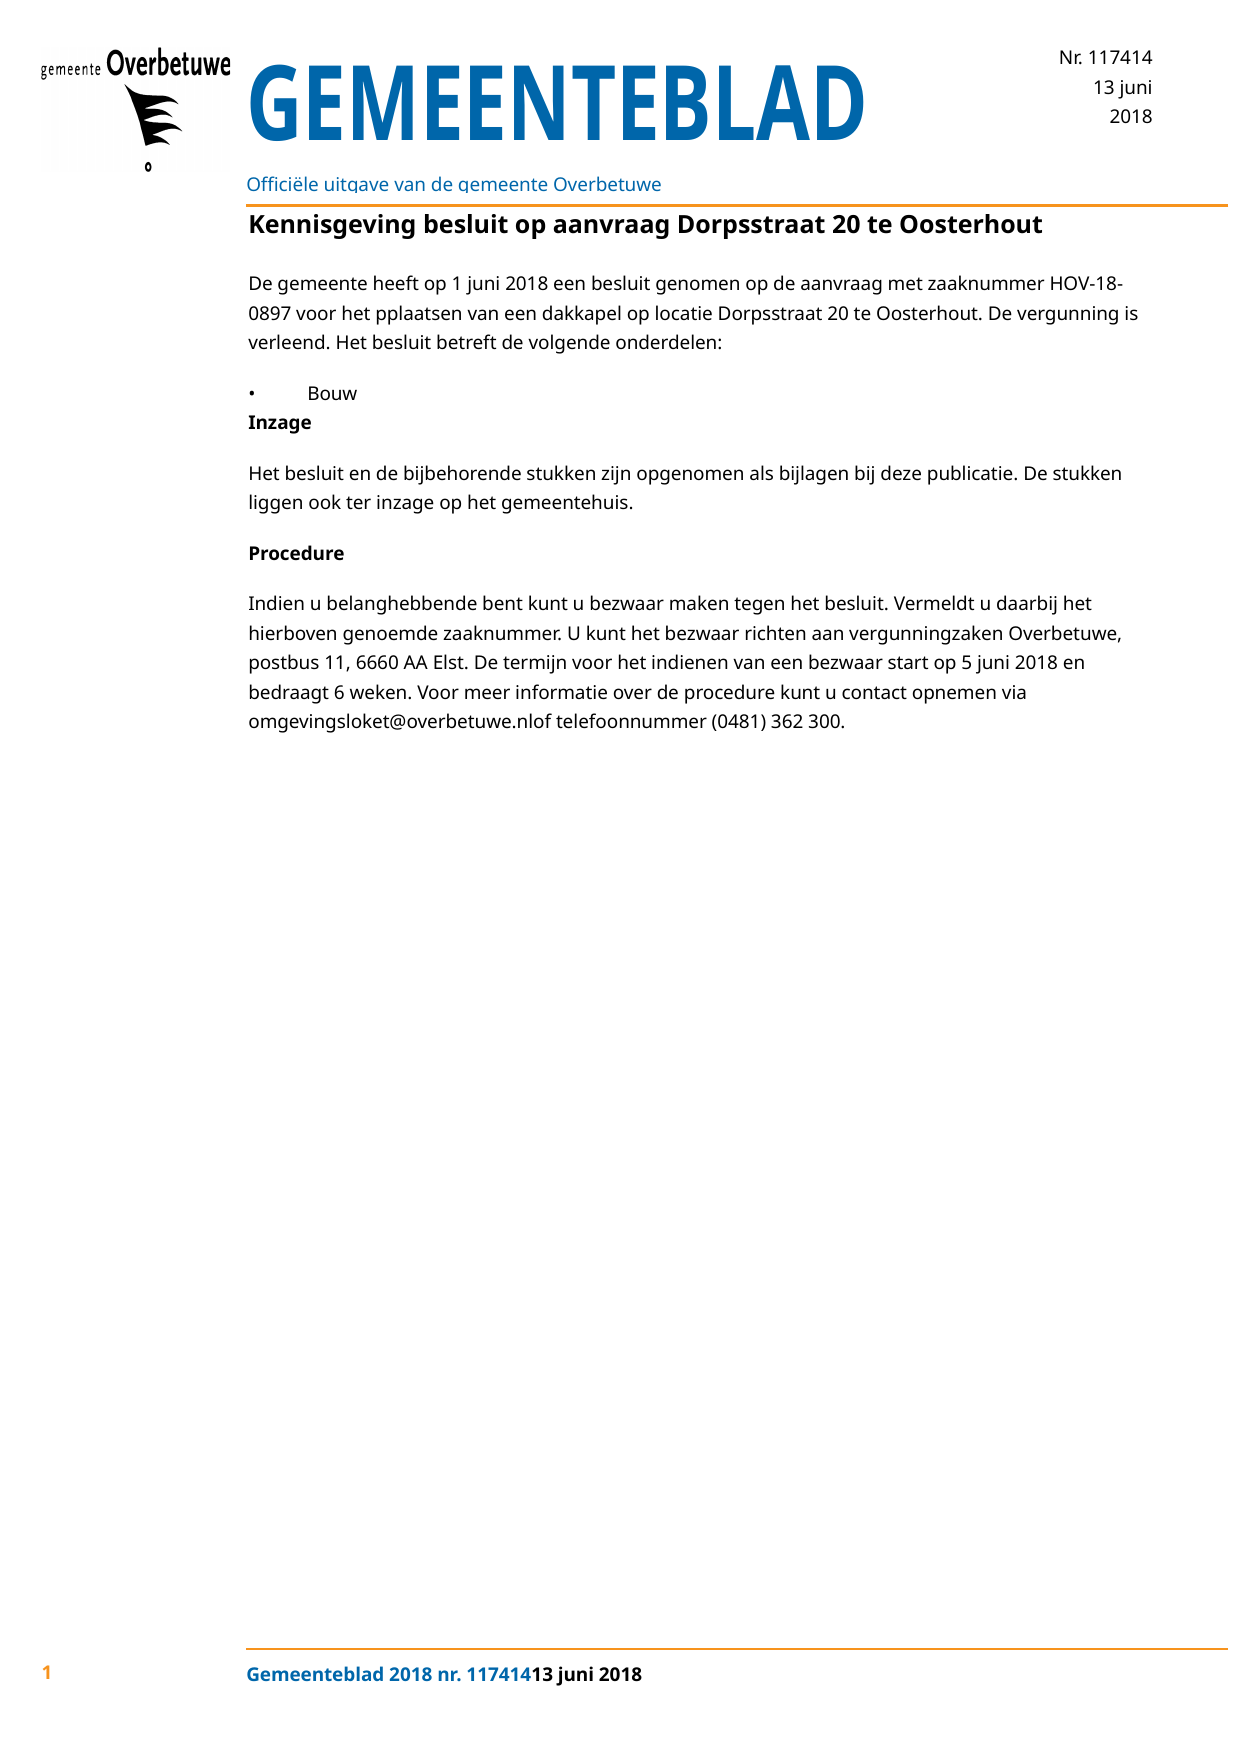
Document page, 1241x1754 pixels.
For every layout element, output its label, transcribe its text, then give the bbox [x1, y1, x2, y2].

text De gemeente heeft op 1 juni 2018 een besluit genomen op de aanvraag met zaaknummer HOV-18-0897 voor het pplaatsen van een dakkapel op locatie Dorpsstraat 20 te Oosterhout. De vergunning is verleend. Het besluit betreft de volgende onderdelen: [248, 270, 1152, 355]
text Het besluit en de bijbehorende stukken zijn opgenomen als bijlagen bij deze publicatie. De stukken liggen ook ter inzage op het gemeentehuis. [248, 460, 1152, 515]
list Bouw [248, 380, 1152, 406]
text Inzage [248, 409, 1152, 435]
text Indien u belanghebbende bent kunt u bezwaar maken tegen het besluit. Vermeldt u daarbij het hierboven genoemde zaaknummer. U kunt het bezwaar richten aan vergunningzaken Overbetuwe, postbus 11, 6660 AA Elst. De termijn voor het indienen van een bezwaar start op 5 juni 2018 en bedraagt 6 weken. Voor meer informatie over de procedure kunt u contact opnemen via omgevingsloket@overbetuwe.nlof telefoonnummer (0481) 362 300. [248, 590, 1152, 734]
text Kennisgeving besluit op aanvraag Dorpsstraat 20 te Oosterhout [248, 207, 1152, 241]
picture [41, 47, 231, 172]
text Procedure [248, 540, 1152, 566]
